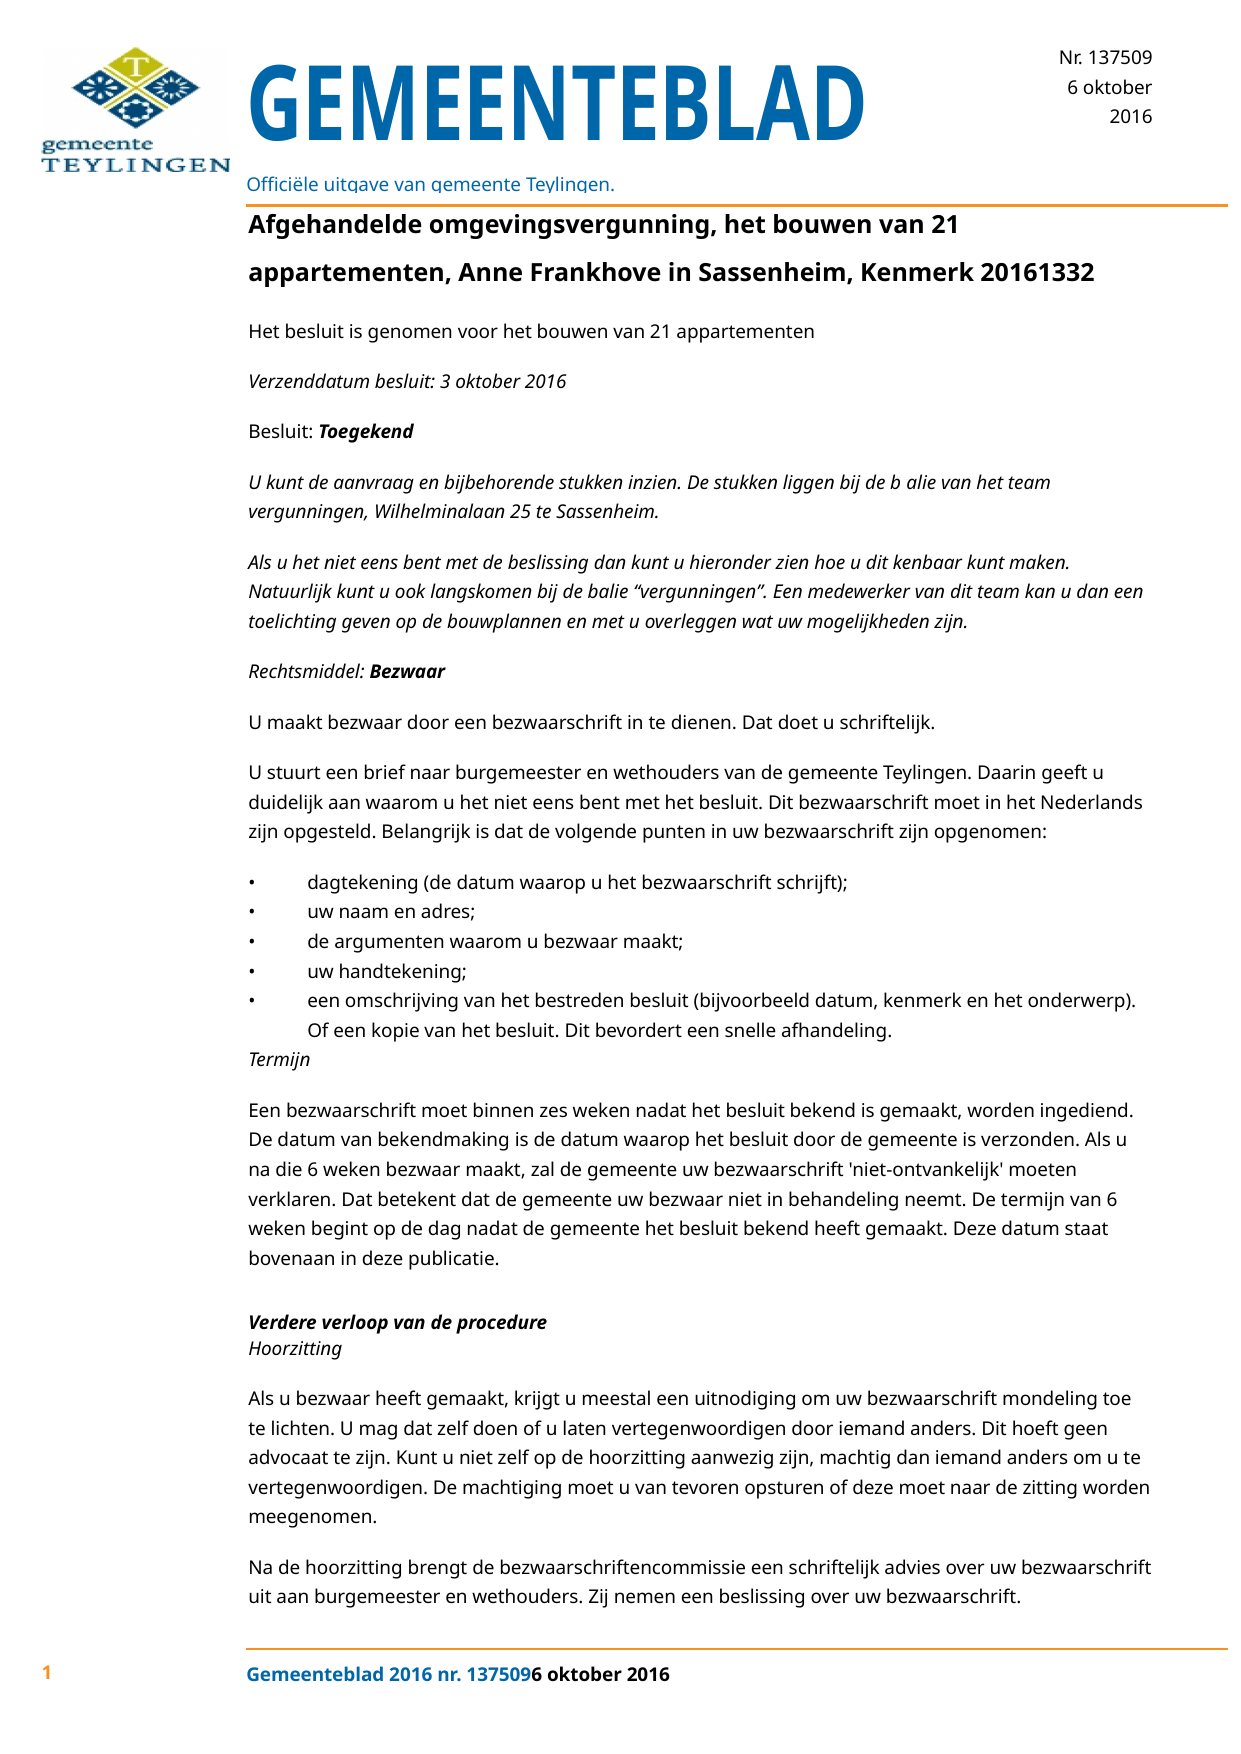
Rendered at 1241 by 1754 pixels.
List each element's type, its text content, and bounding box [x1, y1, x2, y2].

text Na de hoorzitting brengt de bezwaarschriftencommissie een schriftelijk advies over uw bezwaarschrift uit aan burgemeester en wethouders. Zij nemen een beslissing over uw bezwaarschrift. [248, 1554, 1152, 1609]
text Termijn [248, 1047, 1152, 1072]
text U stuurt een brief naar burgemeester en wethouders van de gemeente Teylingen. Daarin geeft u duidelijk aan waarom u het niet eens bent met het besluit. Dit bezwaarschrift moet in het Nederlands zijn opgesteld. Belangrijk is dat de volgende punten in uw bezwaarschrift zijn opgenomen: [248, 759, 1152, 844]
text Het besluit is genomen voor het bouwen van 21 appartementen [248, 318, 1152, 344]
list de argumenten waarom u bezwaar maakt; [248, 928, 1152, 954]
picture [41, 47, 231, 172]
text Verzenddatum besluit: 3 oktober 2016 [248, 368, 1152, 394]
list uw handtekening; [248, 958, 1152, 984]
text Afgehandelde omgevingsvergunning, het bouwen van 21 appartementen, Anne Frankhove in Sassenheim, Kenmerk 20161332 [248, 207, 1152, 288]
text Verdere verloop van de procedure [248, 1309, 1152, 1335]
list dagtekening (de datum waarop u het bezwaarschrift schrijft); [248, 869, 1152, 895]
list uw naam en adres; [248, 899, 1152, 924]
text Als u bezwaar heeft gemaakt, krijgt u meestal een uitnodiging om uw bezwaarschrift mondeling toe te lichten. U mag dat zelf doen of u laten vertegenwoordigen door iemand anders. Dit hoeft geen advocaat te zijn. Kunt u niet zelf op de hoorzitting aanwezig zijn, machtig dan iemand anders om u te vertegenwoordigen. De machtiging moet u van tevoren opsturen of deze moet naar de zitting worden meegenomen. [248, 1385, 1152, 1529]
text Hoorzitting [248, 1335, 1152, 1360]
text U maakt bezwaar door een bezwaarschrift in te dienen. Dat doet u schriftelijk. [248, 709, 1152, 735]
list een omschrijving van het bestreden besluit (bijvoorbeeld datum, kenmerk en het onderwerp). Of een kopie van het besluit. Dit bevordert een snelle afhandeling. [248, 987, 1152, 1043]
text U kunt de aanvraag en bijbehorende stukken inzien. De stukken liggen bij de b alie van het team vergunningen, Wilhelminalaan 25 te Sassenheim. [248, 469, 1152, 524]
text Rechtsmiddel: Bezwaar [248, 659, 1152, 684]
text Als u het niet eens bent met de beslissing dan kunt u hieronder zien hoe u dit kenbaar kunt maken. Natuurlijk kunt u ook langskomen bij de balie “vergunningen”. Een medewerker van dit team kan u dan een toelichting geven op de bouwplannen en met u overleggen wat uw mogelijkheden zijn. [248, 549, 1152, 634]
text Besluit: Toegekend [248, 419, 1152, 444]
text Een bezwaarschrift moet binnen zes weken nadat het besluit bekend is gemaakt, worden ingediend. De datum van bekendmaking is de datum waarop het besluit door de gemeente is verzonden. Als u na die 6 weken bezwaar maakt, zal de gemeente uw bezwaarschrift 'niet-ontvankelijk' moeten verklaren. Dat betekent dat de gemeente uw bezwaar niet in behandeling neemt. De termijn van 6 weken begint op de dag nadat de gemeente het besluit bekend heeft gemaakt. Deze datum staat bovenaan in deze publicatie. [248, 1097, 1152, 1271]
